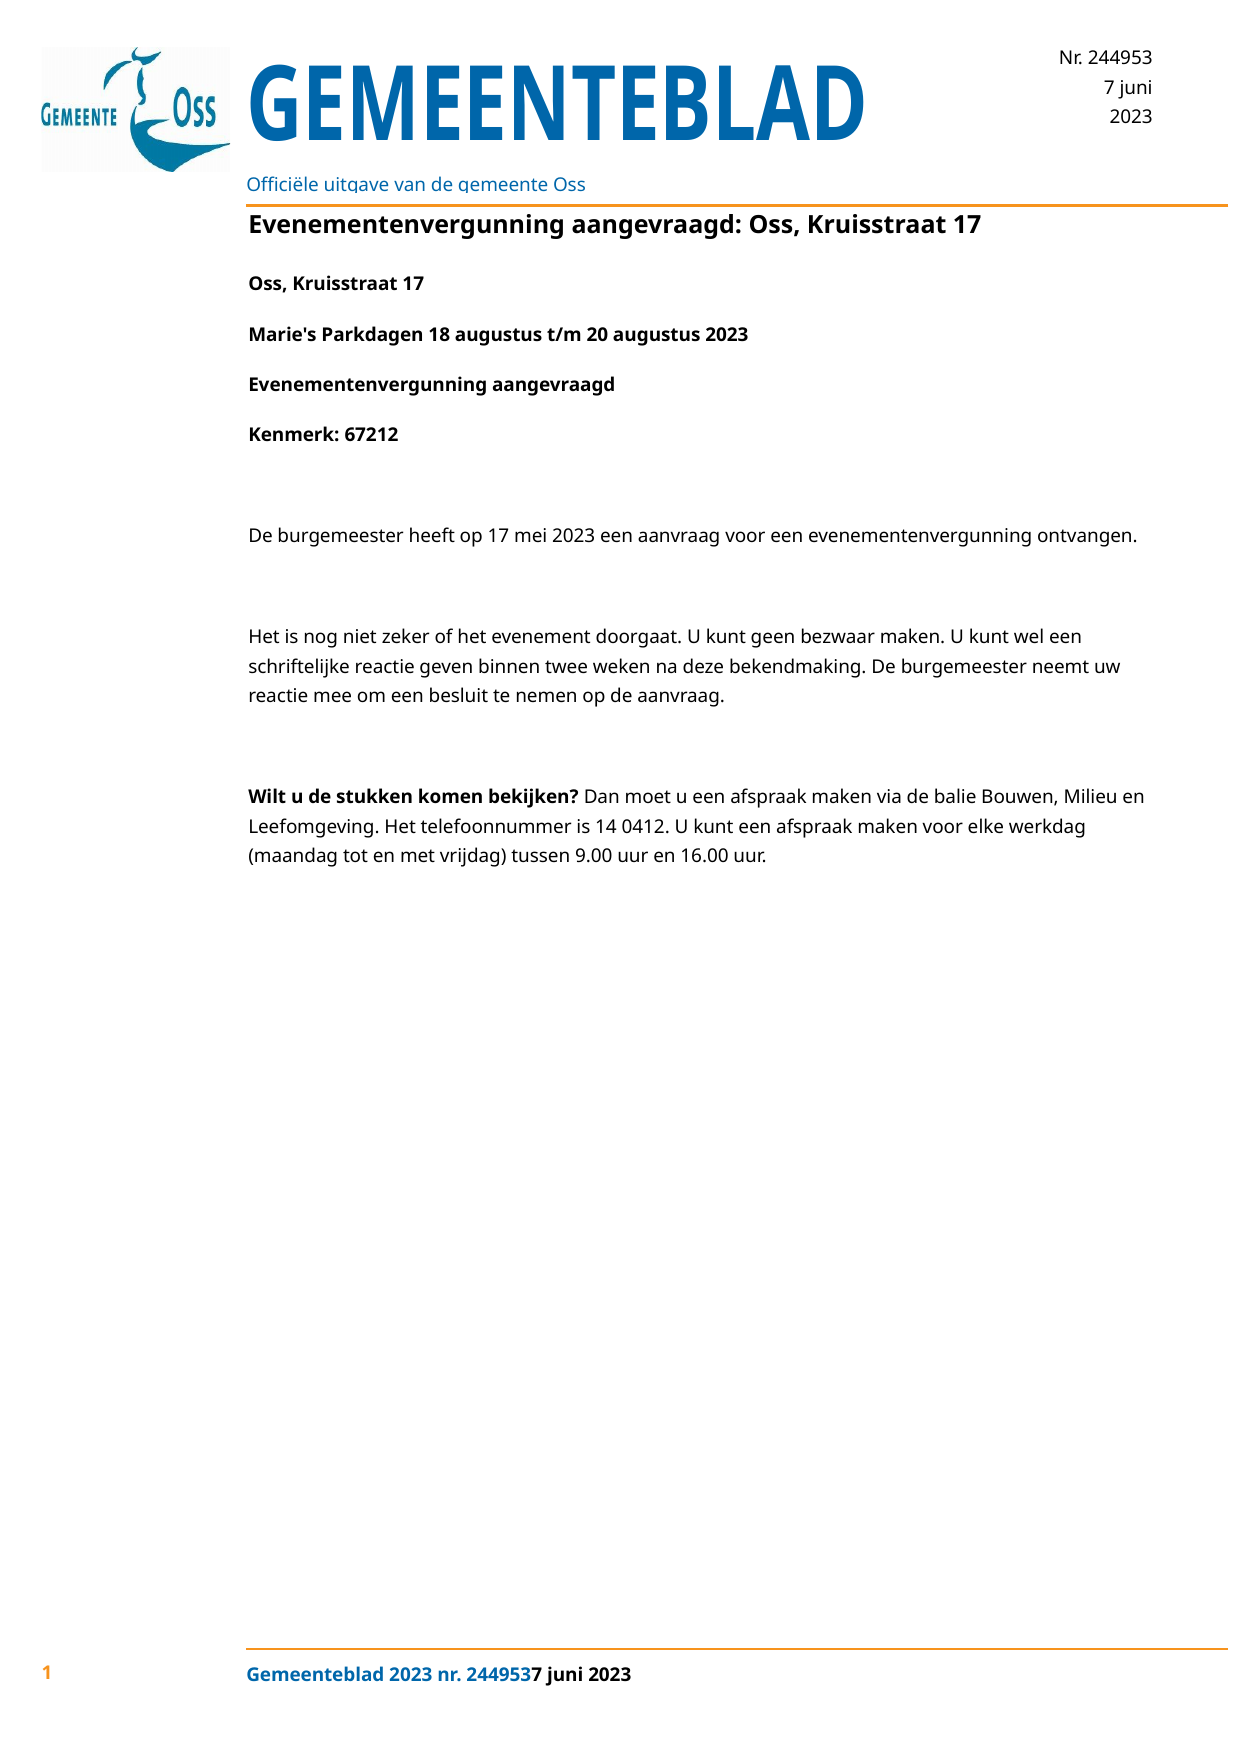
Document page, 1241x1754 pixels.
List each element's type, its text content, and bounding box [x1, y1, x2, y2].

text Oss, Kruisstraat 17 [248, 270, 1152, 296]
text Evenementenvergunning aangevraagd [248, 371, 1152, 397]
text Wilt u de stukken komen bekijken? Dan moet u een afspraak maken via de balie Bouwen, Milieu en Leefomgeving. Het telefoonnummer is 14 0412. U kunt een afspraak maken voor elke werkdag (maandag tot en met vrijdag) tussen 9.00 uur en 16.00 uur. [248, 783, 1152, 868]
text De burgemeester heeft op 17 mei 2023 een aanvraag voor een evenementenvergunning ontvangen. [248, 522, 1152, 548]
text Kenmerk: 67212 [248, 422, 1152, 447]
picture [41, 47, 231, 172]
text Evenementenvergunning aangevraagd: Oss, Kruisstraat 17 [248, 207, 1152, 241]
text Marie's Parkdagen 18 augustus t/m 20 augustus 2023 [248, 321, 1152, 346]
text Het is nog niet zeker of het evenement doorgaat. U kunt geen bezwaar maken. U kunt wel een schriftelijke reactie geven binnen twee weken na deze bekendmaking. De burgemeester neemt uw reactie mee om een besluit te nemen op de aanvraag. [248, 623, 1152, 708]
